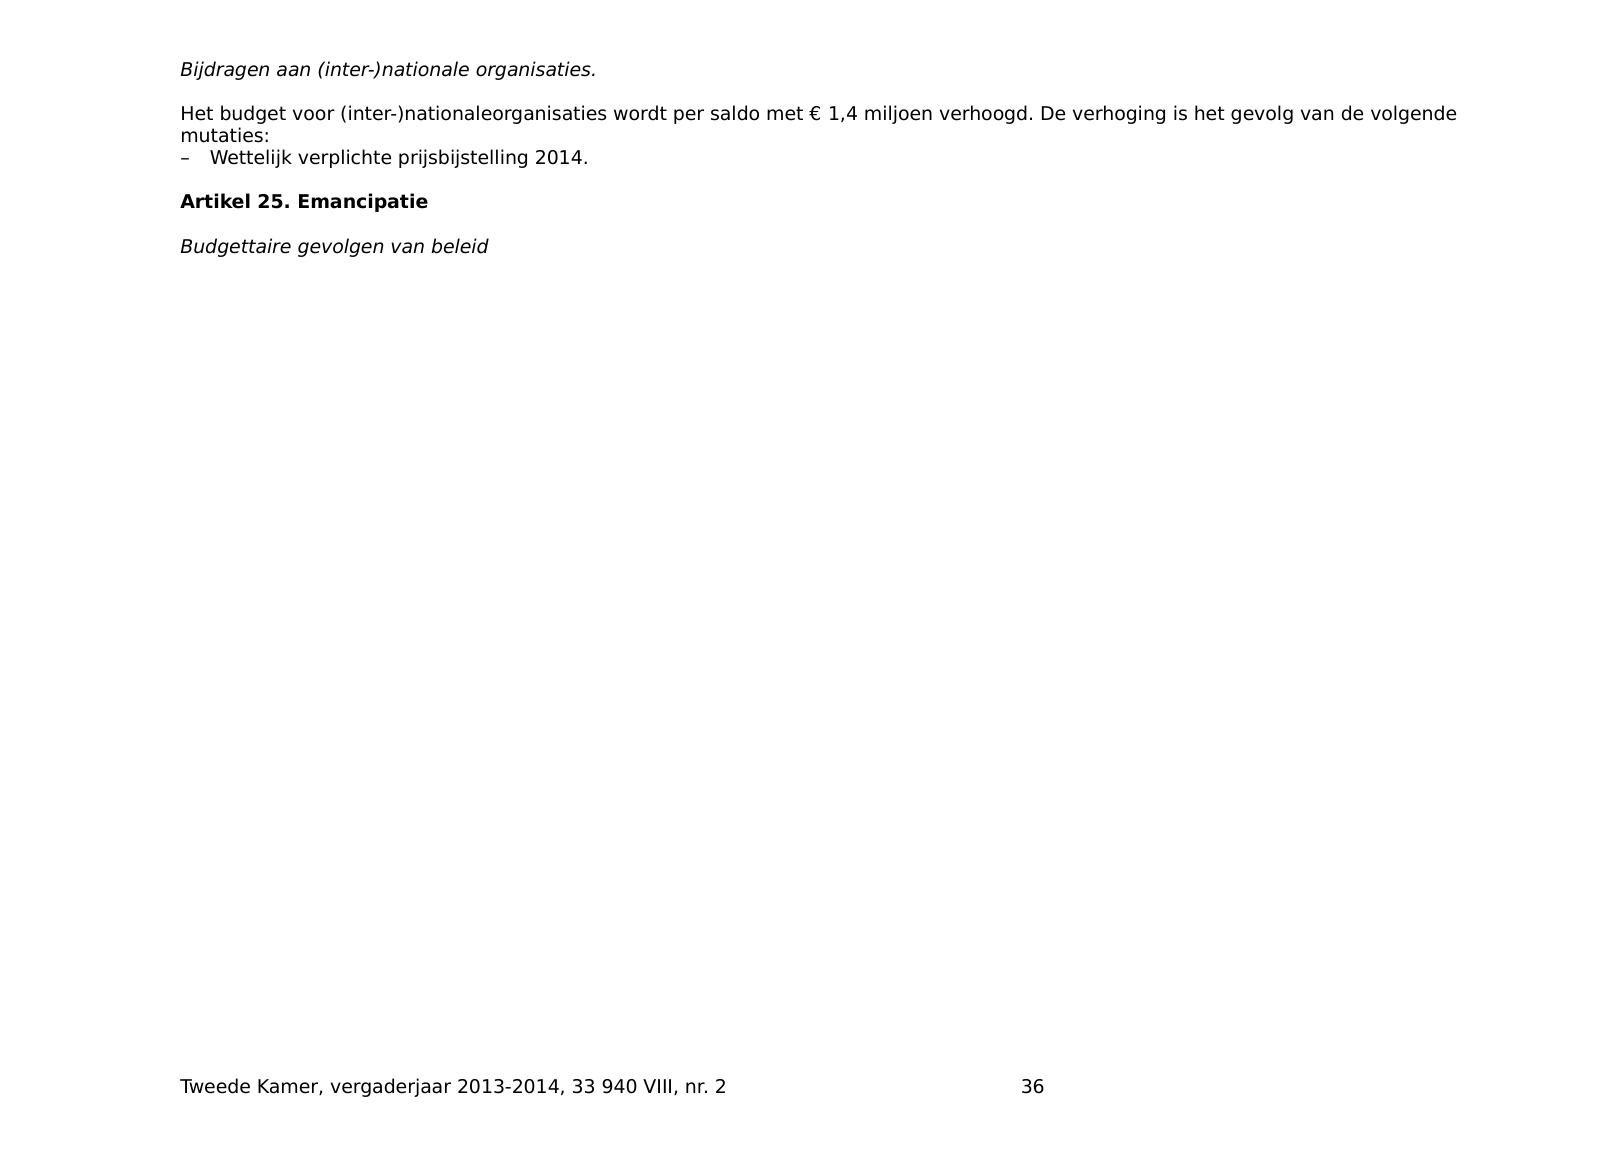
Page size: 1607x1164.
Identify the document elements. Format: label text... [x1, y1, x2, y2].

text Het budget voor (inter-)nationaleorganisaties wordt per saldo met € 1,4 miljoen verhoogd. De verhoging is het gevolg van de volgende mutaties: [180, 103, 1529, 147]
text – Wettelijk verplichte prijsbijstelling 2014. [180, 147, 1529, 169]
subtitle Artikel 25. Emancipatie [180, 191, 1529, 213]
subtitle Bijdragen aan (inter-)nationale organisaties. [180, 59, 1529, 81]
subtitle Budgettaire gevolgen van beleid [180, 236, 1529, 257]
